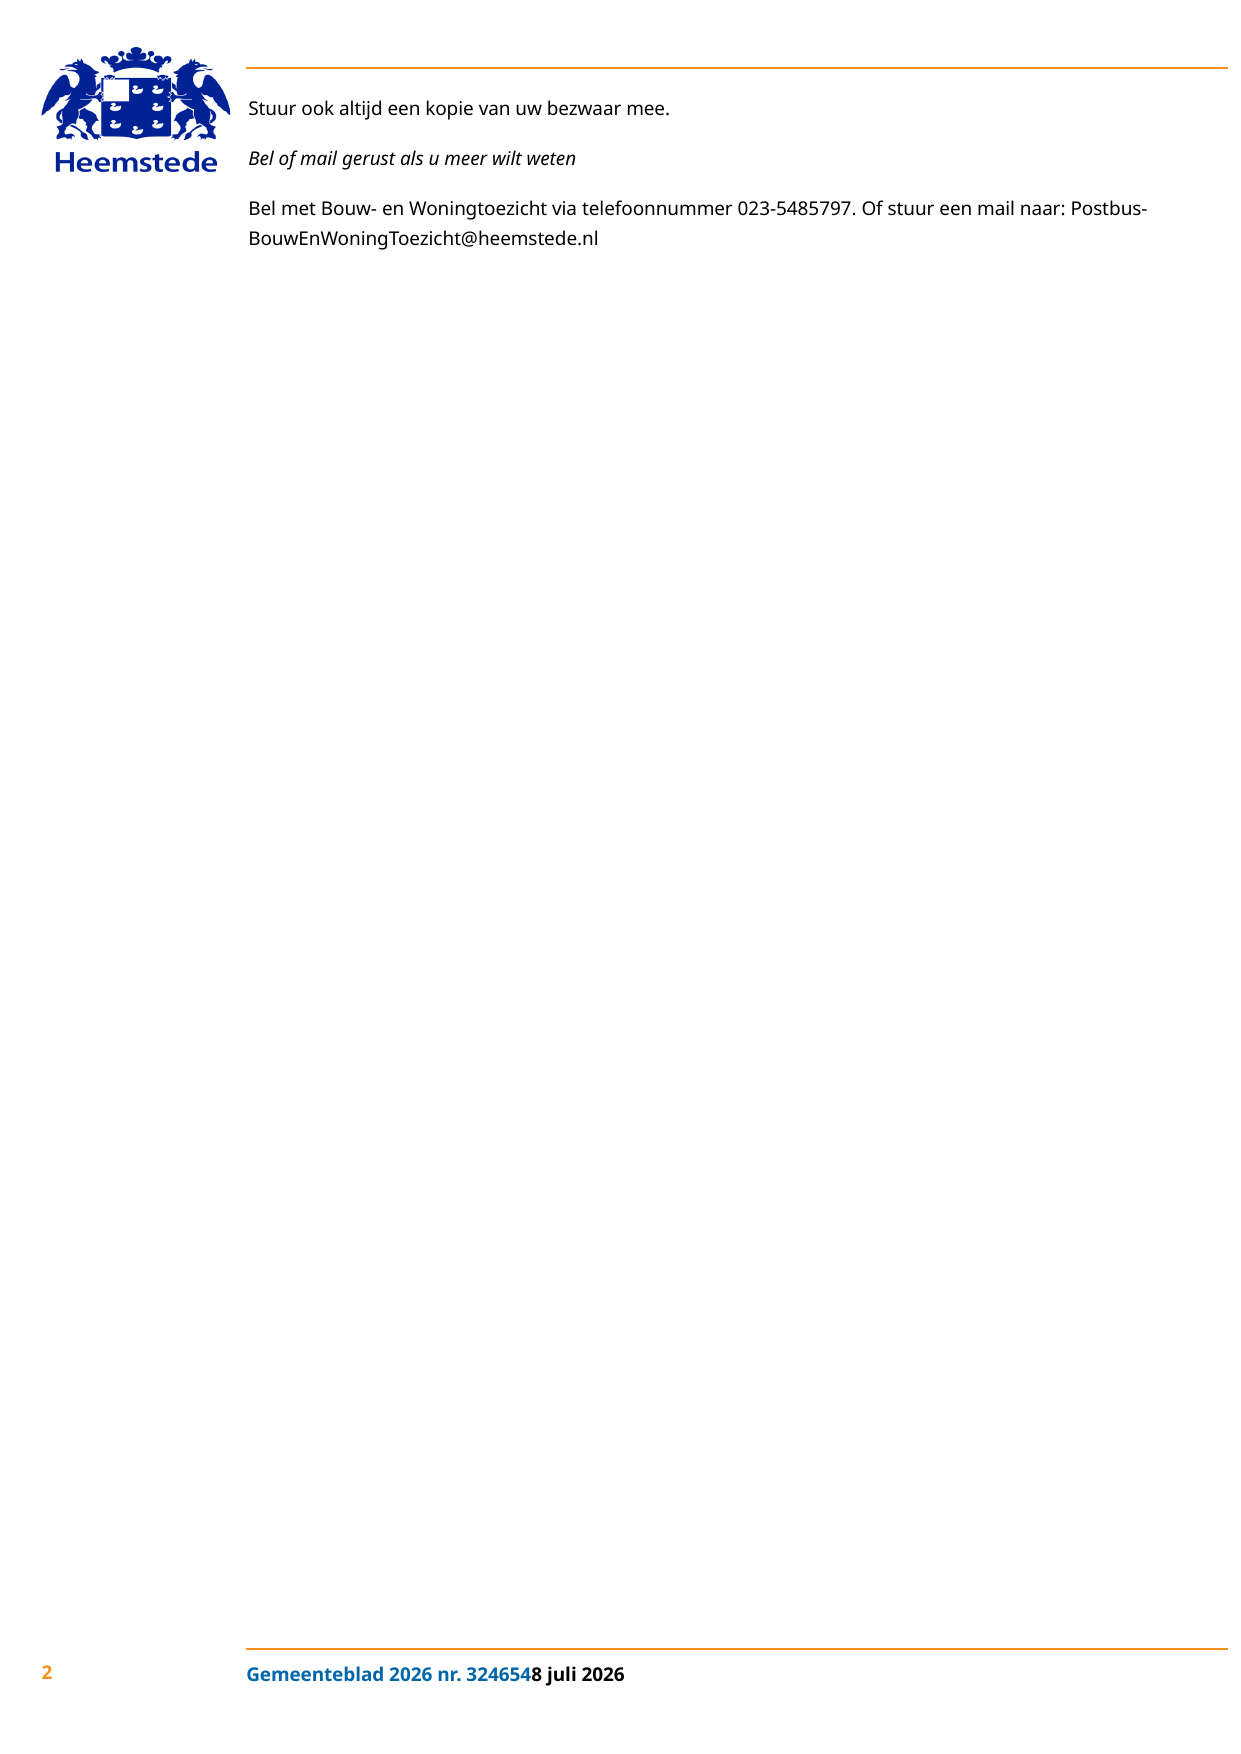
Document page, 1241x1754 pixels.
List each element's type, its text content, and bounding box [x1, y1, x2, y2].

text Bel met Bouw- en Woningtoezicht via telefoonnummer 023-5485797. Of stuur een mail naar: Postbus-BouwEnWoningToezicht@heemstede.nl [248, 196, 1152, 251]
picture [41, 47, 231, 172]
text Stuur ook altijd een kopie van uw bezwaar mee. [248, 95, 1152, 121]
text Bel of mail gerust als u meer wilt weten [248, 145, 1152, 171]
